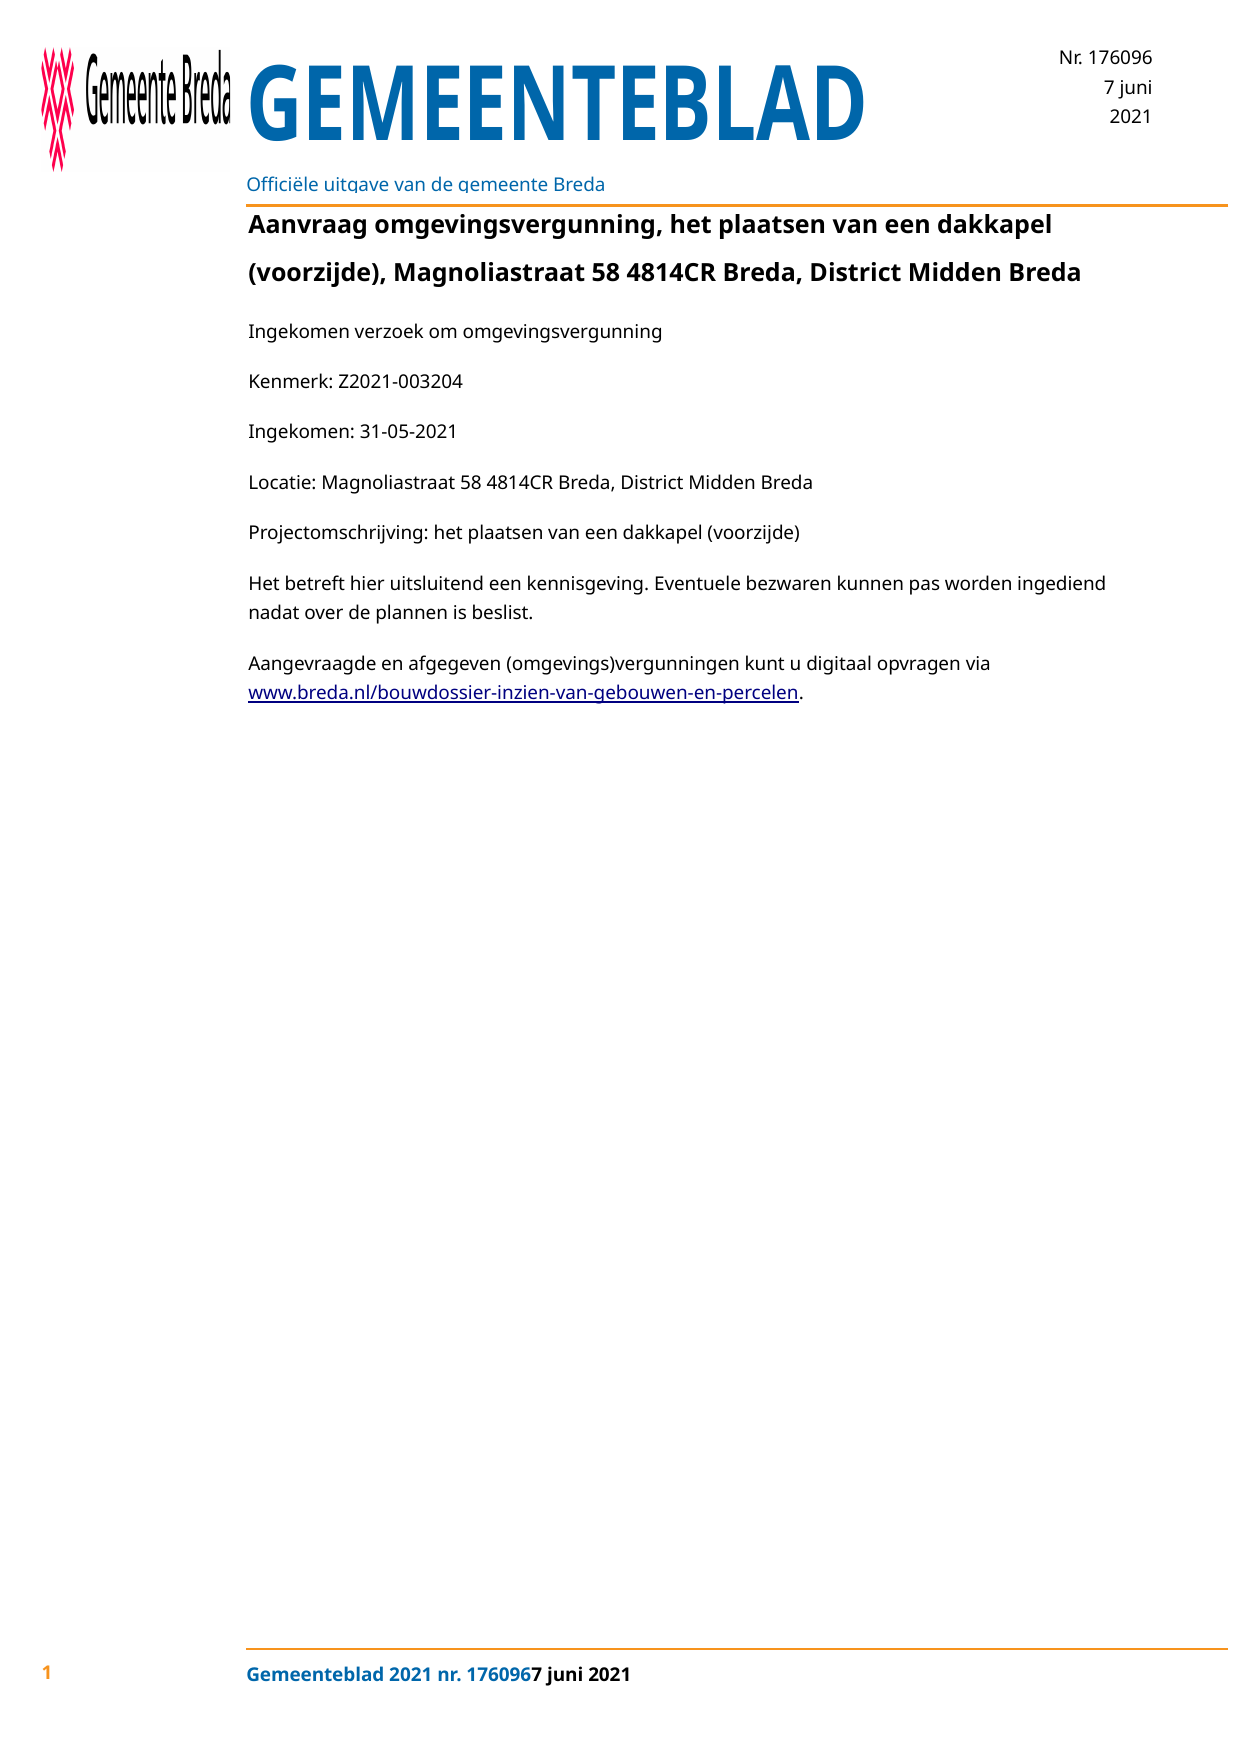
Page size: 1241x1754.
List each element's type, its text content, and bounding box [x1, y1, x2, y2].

text Kenmerk: Z2021-003204 [248, 368, 1152, 394]
text Ingekomen verzoek om omgevingsvergunning [248, 318, 1152, 344]
text Projectomschrijving: het plaatsen van een dakkapel (voorzijde) [248, 519, 1152, 545]
text Ingekomen: 31-05-2021 [248, 419, 1152, 444]
text Het betreft hier uitsluitend een kennisgeving. Eventuele bezwaren kunnen pas worden ingediend nadat over de plannen is beslist. [248, 570, 1152, 625]
text Aanvraag omgevingsvergunning, het plaatsen van een dakkapel (voorzijde), Magnoliastraat 58 4814CR Breda, District Midden Breda [248, 207, 1152, 288]
picture [41, 47, 231, 172]
text Locatie: Magnoliastraat 58 4814CR Breda, District Midden Breda [248, 469, 1152, 495]
text Aangevraagde en afgegeven (omgevings)vergunningen kunt u digitaal opvragen via www.breda.nl/bouwdossier-inzien-van-gebouwen-en-percelen. [248, 650, 1152, 705]
